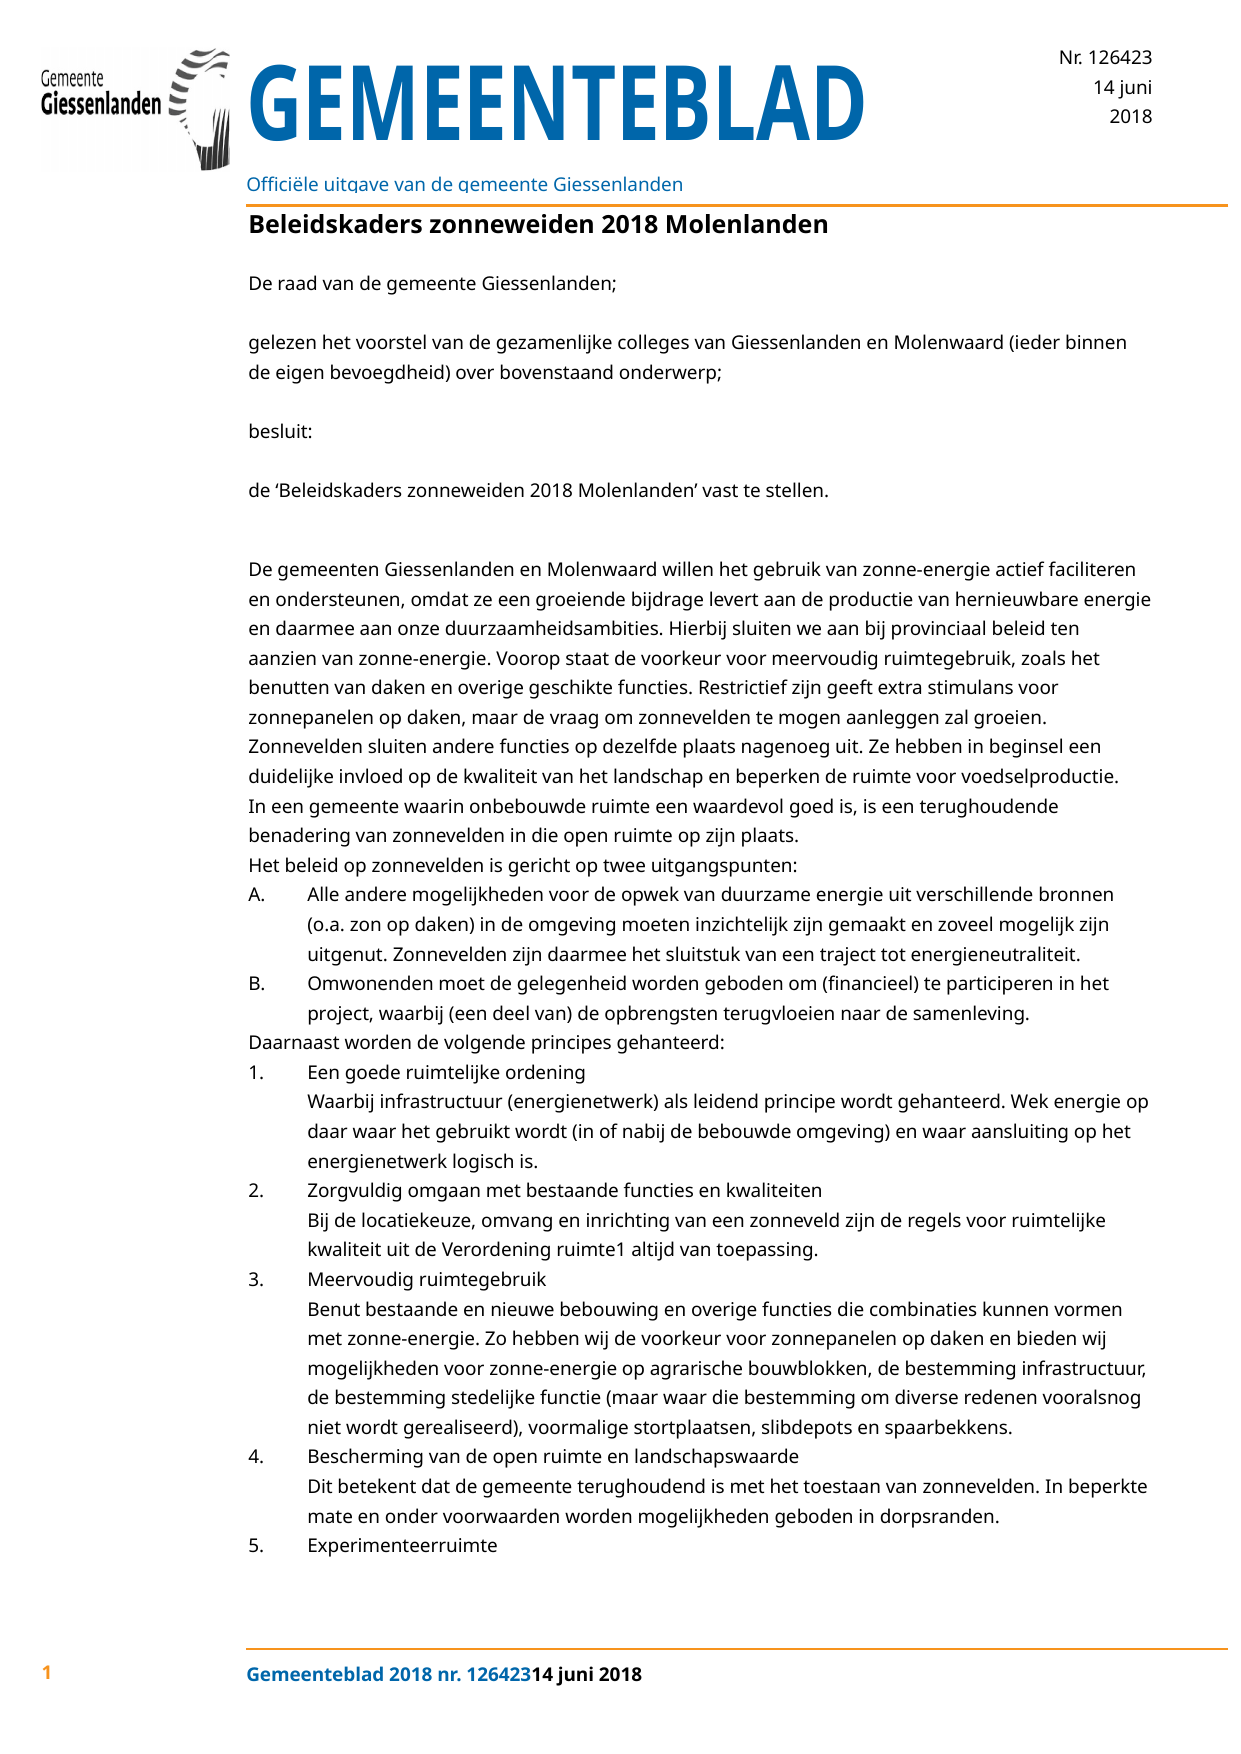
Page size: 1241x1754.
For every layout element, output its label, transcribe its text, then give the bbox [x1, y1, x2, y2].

list Waarbij infrastructuur (energienetwerk) als leidend principe wordt gehanteerd. Wek energie op daar waar het gebruikt wordt (in of nabij de bebouwde omgeving) en waar aansluiting op het energienetwerk logisch is. [248, 1089, 1152, 1174]
text De raad van de gemeente Giessenlanden; [248, 270, 1152, 296]
list Zorgvuldig omgaan met bestaande functies en kwaliteiten [248, 1177, 1152, 1203]
text de ‘Beleidskaders zonneweiden 2018 Molenlanden’ vast te stellen. [248, 477, 1152, 503]
text besluit: [248, 418, 1152, 444]
text In een gemeente waarin onbebouwde ruimte een waardevol goed is, is een terughoudende benadering van zonnevelden in die open ruimte op zijn plaats. [248, 793, 1152, 848]
text gelezen het voorstel van de gezamenlijke colleges van Giessenlanden en Molenwaard (ieder binnen de eigen bevoegdheid) over bovenstaand onderwerp; [248, 329, 1152, 385]
list Experimenteerruimte [248, 1532, 1152, 1558]
list Bij de locatiekeuze, omvang en inrichting van een zonneveld zijn de regels voor ruimtelijke kwaliteit uit de Verordening ruimte1 altijd van toepassing. [248, 1207, 1152, 1262]
list Dit betekent dat de gemeente terughoudend is met het toestaan van zonnevelden. In beperkte mate en onder voorwaarden worden mogelijkheden geboden in dorpsranden. [248, 1473, 1152, 1529]
list Bescherming van de open ruimte en landschapswaarde [248, 1444, 1152, 1469]
list Een goede ruimtelijke ordening [248, 1059, 1152, 1085]
text Het beleid op zonnevelden is gericht op twee uitgangspunten: [248, 852, 1152, 878]
list Benut bestaande en nieuwe bebouwing en overige functies die combinaties kunnen vormen met zonne-energie. Zo hebben wij de voorkeur voor zonnepanelen op daken en bieden wij mogelijkheden voor zonne-energie op agrarische bouwblokken, de bestemming infrastructuur, de bestemming stedelijke functie (maar waar die bestemming om diverse redenen vooralsnog niet wordt gerealiseerd), voormalige stortplaatsen, slibdepots en spaarbekkens. [248, 1296, 1152, 1440]
text Daarnaast worden de volgende principes gehanteerd: [248, 1029, 1152, 1055]
list Alle andere mogelijkheden voor de opwek van duurzame energie uit verschillende bronnen (o.a. zon op daken) in de omgeving moeten inzichtelijk zijn gemaakt en zoveel mogelijk zijn uitgenut. Zonnevelden zijn daarmee het sluitstuk van een traject tot energieneutraliteit. [248, 882, 1152, 967]
text De gemeenten Giessenlanden en Molenwaard willen het gebruik van zonne-energie actief faciliteren en ondersteunen, omdat ze een groeiende bijdrage levert aan de productie van hernieuwbare energie en daarmee aan onze duurzaamheidsambities. Hierbij sluiten we aan bij provinciaal beleid ten aanzien van zonne-energie. Voorop staat de voorkeur voor meervoudig ruimtegebruik, zoals het benutten van daken en overige geschikte functies. Restrictief zijn geeft extra stimulans voor zonnepanelen op daken, maar de vraag om zonnevelden te mogen aanleggen zal groeien. Zonnevelden sluiten andere functies op dezelfde plaats nagenoeg uit. Ze hebben in beginsel een duidelijke invloed op de kwaliteit van het landschap en beperken de ruimte voor voedselproductie. [248, 556, 1152, 789]
text Beleidskaders zonneweiden 2018 Molenlanden [248, 207, 1152, 241]
list Meervoudig ruimtegebruik [248, 1266, 1152, 1292]
picture [41, 47, 231, 172]
list Omwonenden moet de gelegenheid worden geboden om (financieel) te participeren in het project, waarbij (een deel van) de opbrengsten terugvloeien naar de samenleving. [248, 970, 1152, 1026]
